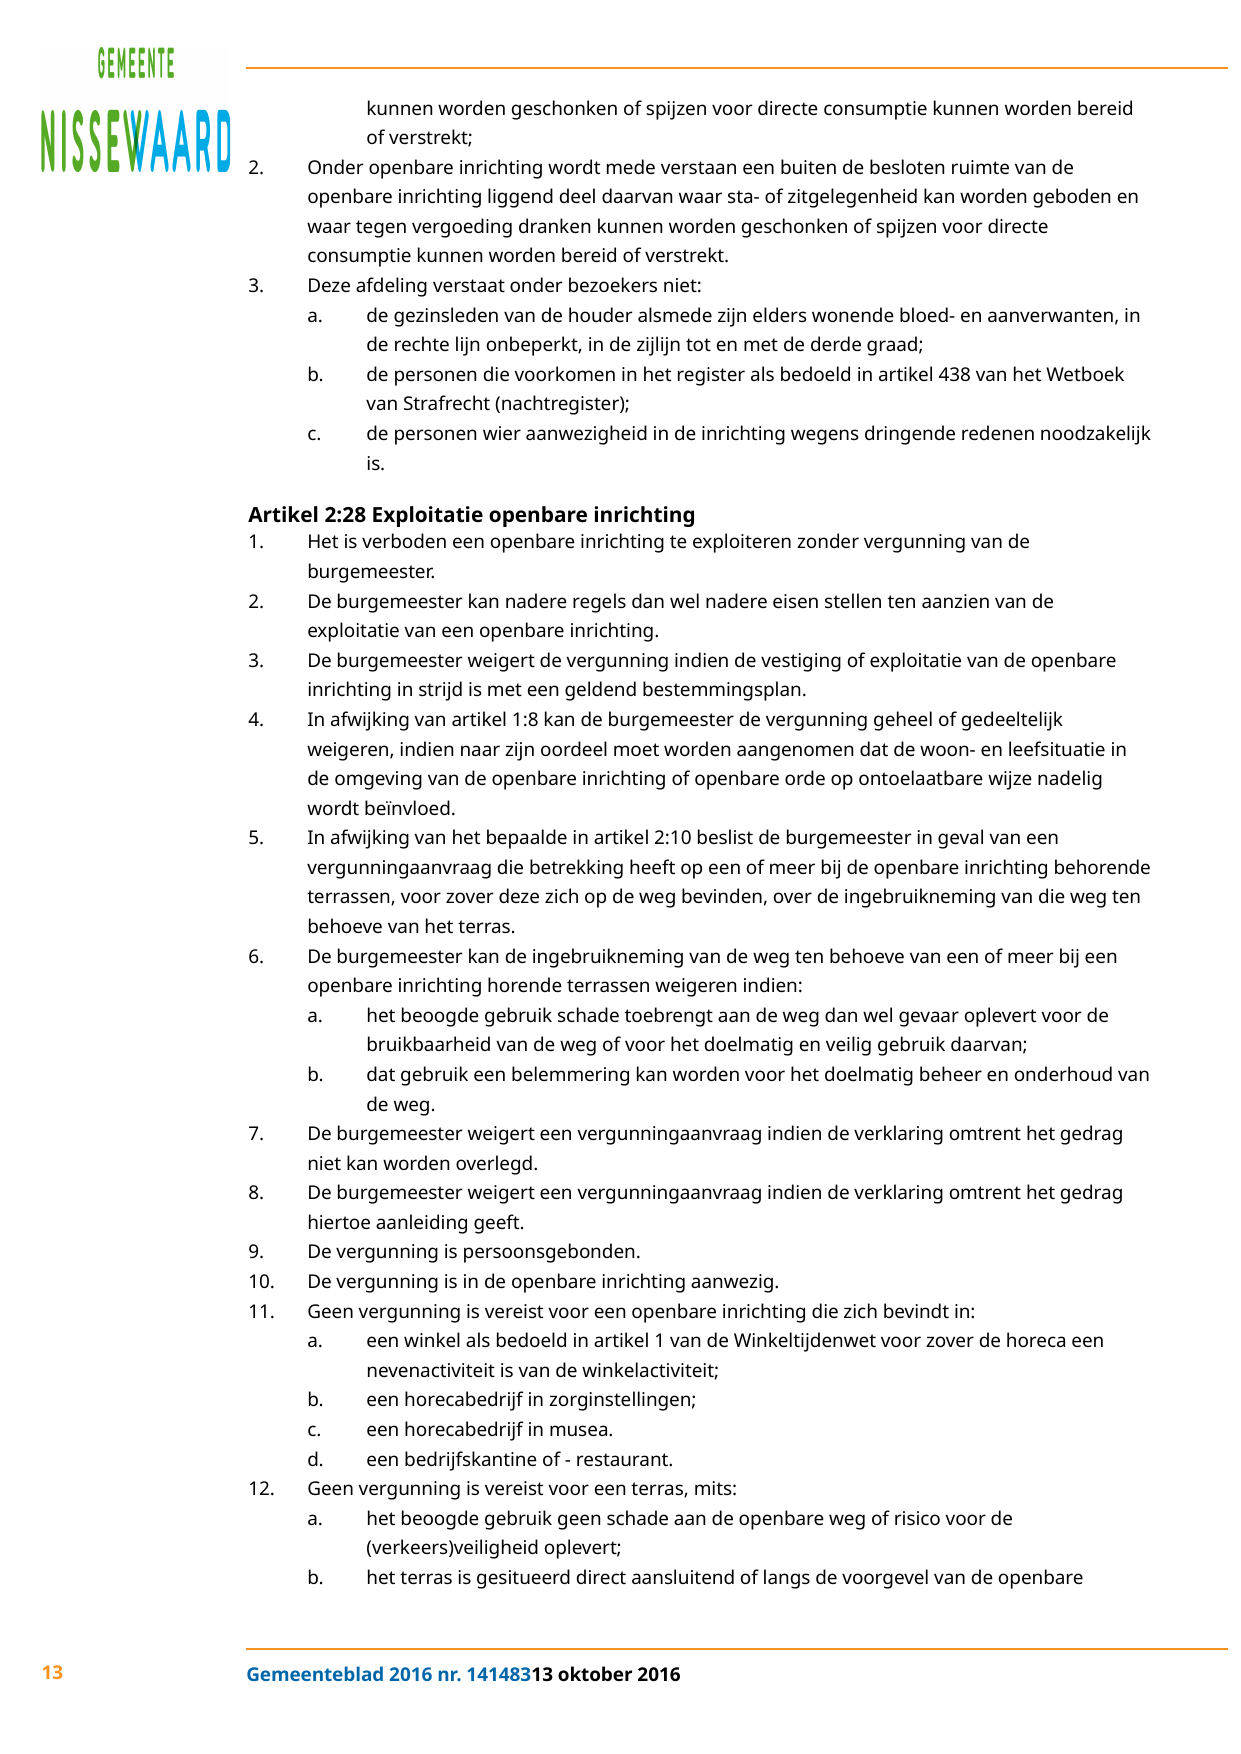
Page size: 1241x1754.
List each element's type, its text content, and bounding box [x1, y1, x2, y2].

list Onder openbare inrichting wordt mede verstaan een buiten de besloten ruimte van de openbare inrichting liggend deel daarvan waar sta- of zitgelegenheid kan worden geboden en waar tegen vergoeding dranken kunnen worden geschonken of spijzen voor directe consumptie kunnen worden bereid of verstrekt. [248, 154, 1152, 268]
list een horecabedrijf in zorginstellingen; [307, 1387, 1152, 1412]
list de gezinsleden van de houder alsmede zijn elders wonende bloed- en aanverwanten, in de rechte lijn onbeperkt, in de zijlijn tot en met de derde graad; [307, 302, 1152, 357]
list het beoogde gebruik schade toebrengt aan de weg dan wel gevaar oplevert voor de bruikbaarheid van de weg of voor het doelmatig en veilig gebruik daarvan; [307, 1002, 1152, 1057]
list de personen wier aanwezigheid in de inrichting wegens dringende redenen noodzakelijk is. [307, 420, 1152, 476]
list het beoogde gebruik geen schade aan de openbare weg of risico voor de (verkeers)veiligheid oplevert; [307, 1505, 1152, 1560]
picture [222, 122, 227, 160]
list De burgemeester weigert de vergunning indien de vestiging of exploitatie van de openbare inrichting in strijd is met een geldend bestemmingsplan. [248, 647, 1152, 702]
picture [41, 47, 231, 172]
list De burgemeester weigert een vergunningaanvraag indien de verklaring omtrent het gedrag hiertoe aanleiding geeft. [248, 1179, 1152, 1235]
picture [201, 122, 206, 138]
list dat gebruik een belemmering kan worden voor het doelmatig beheer en onderhoud van de weg. [307, 1061, 1152, 1116]
list Het is verboden een openbare inrichting te exploiteren zonder vergunning van de burgemeester. [248, 529, 1152, 584]
list Deze afdeling verstaat onder bezoekers niet: [248, 272, 1152, 298]
list Geen vergunning is vereist voor een openbare inrichting die zich bevindt in: [248, 1298, 1152, 1323]
list het terras is gesitueerd direct aansluitend of langs de voorgevel van de openbare [307, 1564, 1152, 1590]
picture [200, 151, 206, 172]
text Artikel 2:28 Exploitatie openbare inrichting [248, 500, 1152, 529]
list In afwijking van artikel 1:8 kan de burgemeester de vergunning geheel of gedeeltelijk weigeren, indien naar zijn oordeel moet worden aangenomen dat de woon- en leefsituatie in de omgeving van de openbare inrichting of openbare orde op ontoelaatbare wijze nadelig wordt beïnvloed. [248, 706, 1152, 821]
list Geen vergunning is vereist voor een terras, mits: [248, 1475, 1152, 1501]
picture [176, 157, 187, 172]
list De vergunning is persoonsgebonden. [248, 1239, 1152, 1264]
list een bedrijfskantine of - restaurant. [307, 1446, 1152, 1471]
list de personen die voorkomen in het register als bedoeld in artikel 438 van het Wetboek van Strafrecht (nachtregister); [307, 361, 1152, 416]
list een winkel als bedoeld in artikel 1 van de Winkeltijdenwet voor zover de horeca een nevenactiviteit is van de winkelactiviteit; [307, 1327, 1152, 1383]
list een horecabedrijf in musea. [307, 1416, 1152, 1442]
list De burgemeester weigert een vergunningaanvraag indien de verklaring omtrent het gedrag niet kan worden overlegd. [248, 1120, 1152, 1176]
list De burgemeester kan nadere regels dan wel nadere eisen stellen ten aanzien van de exploitatie van een openbare inrichting. [248, 588, 1152, 643]
list In afwijking van het bepaalde in artikel 2:10 beslist de burgemeester in geval van een vergunningaanvraag die betrekking heeft op een of meer bij de openbare inrichting behorende terrassen, voor zover deze zich op de weg bevinden, over de ingebruikneming van die weg ten behoeve van het terras. [248, 824, 1152, 939]
list De vergunning is in de openbare inrichting aanwezig. [248, 1268, 1152, 1294]
list kunnen worden geschonken of spijzen voor directe consumptie kunnen worden bereid of verstrekt; [307, 95, 1152, 150]
picture [154, 157, 165, 172]
list De burgemeester kan de ingebruikneming van de weg ten behoeve van een of meer bij een openbare inrichting horende terrassen weigeren indien: [248, 943, 1152, 998]
